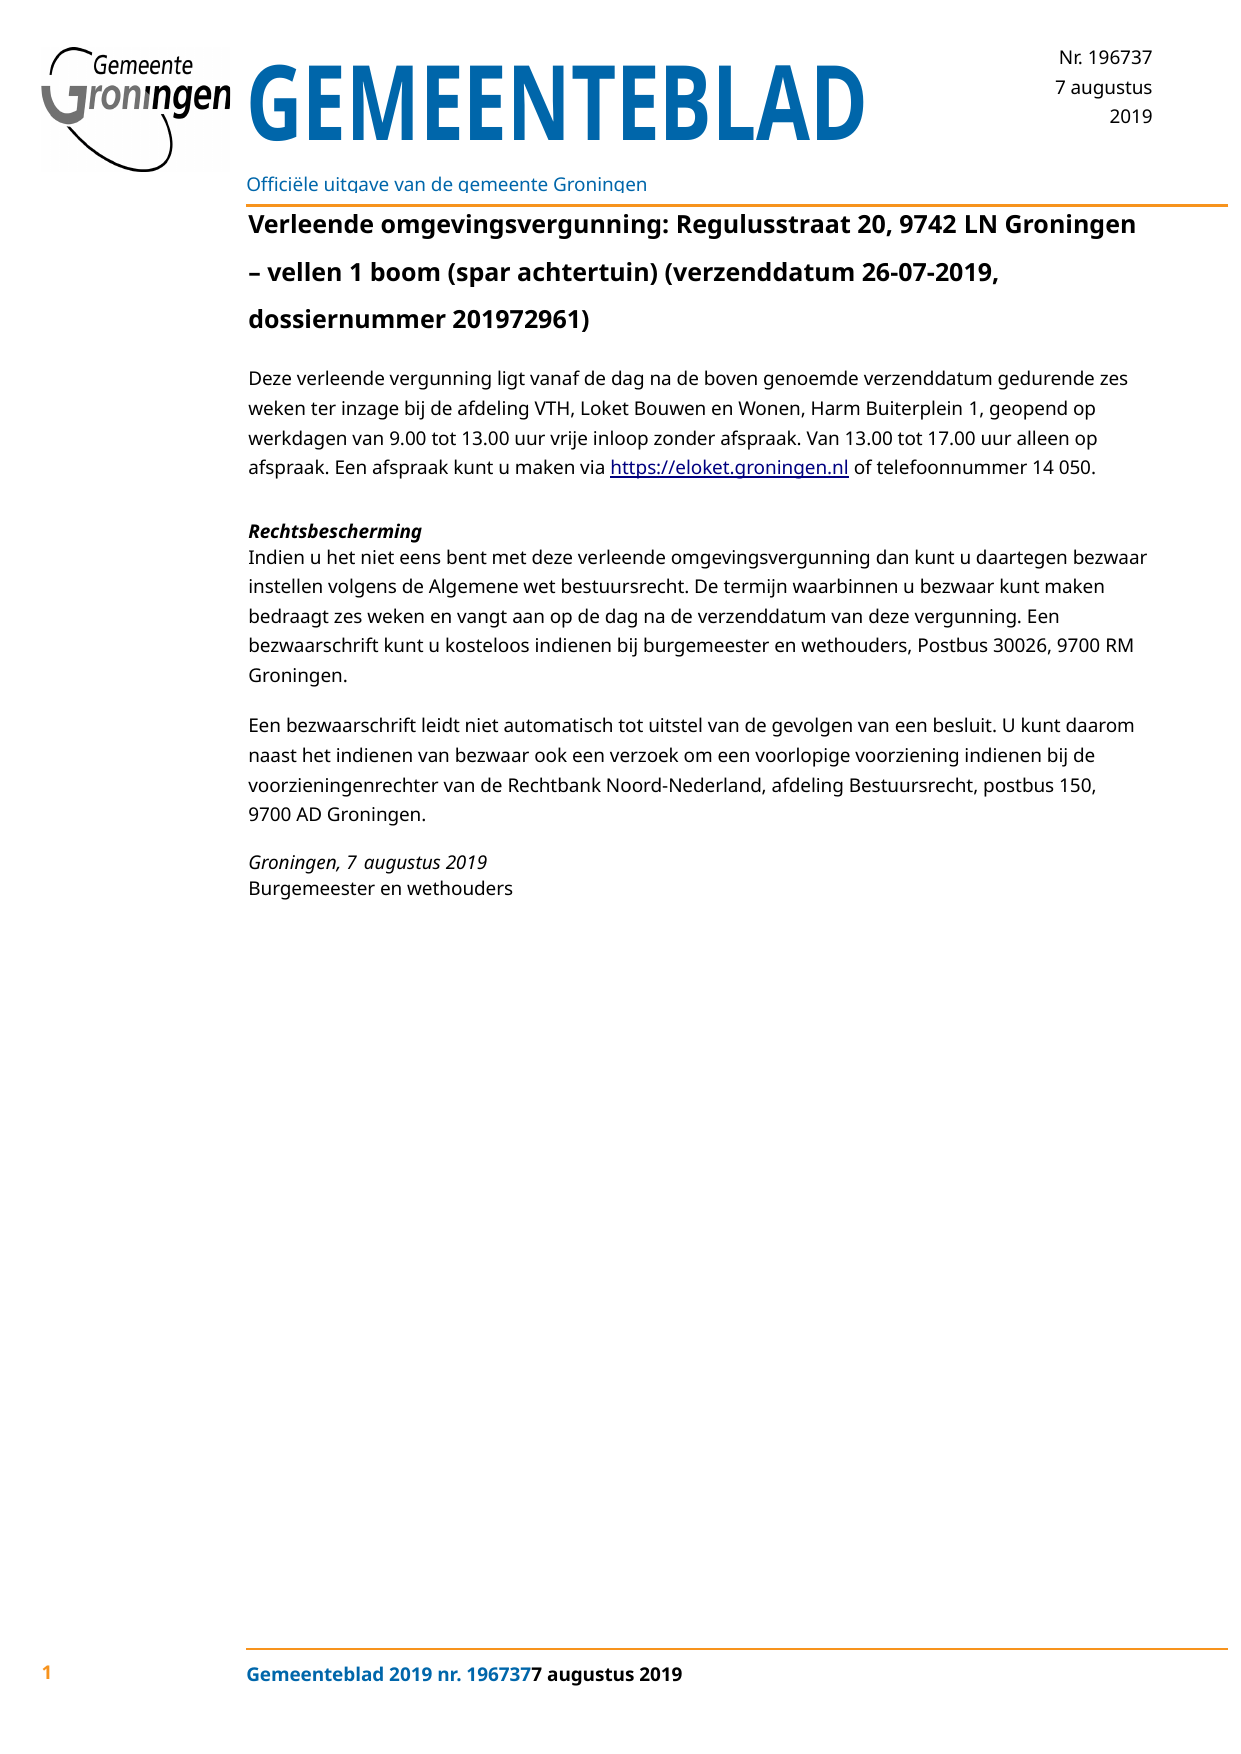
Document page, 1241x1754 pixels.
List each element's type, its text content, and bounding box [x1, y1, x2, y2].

text Indien u het niet eens bent met deze verleende omgevingsvergunning dan kunt u daartegen bezwaar instellen volgens de Algemene wet bestuursrecht. De termijn waarbinnen u bezwaar kunt maken bedraagt zes weken en vangt aan op de dag na de verzenddatum van deze vergunning. Een bezwaarschrift kunt u kosteloos indienen bij burgemeester en wethouders, Postbus 30026, 9700 RM Groningen. [248, 544, 1152, 688]
picture [41, 47, 231, 172]
text Rechtsbescherming [248, 518, 1152, 544]
text Een bezwaarschrift leidt niet automatisch tot uitstel van de gevolgen van een besluit. U kunt daarom naast het indienen van bezwaar ook een verzoek om een voorlopige voorziening indienen bij de voorzieningenrechter van de Rechtbank Noord-Nederland, afdeling Bestuursrecht, postbus 150, 9700 AD Groningen. [248, 713, 1152, 827]
text Verleende omgevingsvergunning: Regulusstraat 20, 9742 LN Groningen – vellen 1 boom (spar achtertuin) (verzenddatum 26-07-2019, dossiernummer 201972961) [248, 207, 1152, 336]
text Groningen, 7 augustus 2019 [248, 849, 1152, 875]
text Deze verleende vergunning ligt vanaf de dag na de boven genoemde verzenddatum gedurende zes weken ter inzage bij de afdeling VTH, Loket Bouwen en Wonen, Harm Buiterplein 1, geopend op werkdagen van 9.00 tot 13.00 uur vrije inloop zonder afspraak. Van 13.00 tot 17.00 uur alleen op afspraak. Een afspraak kunt u maken via https://eloket.groningen.nl of telefoonnummer 14 050. [248, 366, 1152, 480]
text Burgemeester en wethouders [248, 875, 1152, 901]
